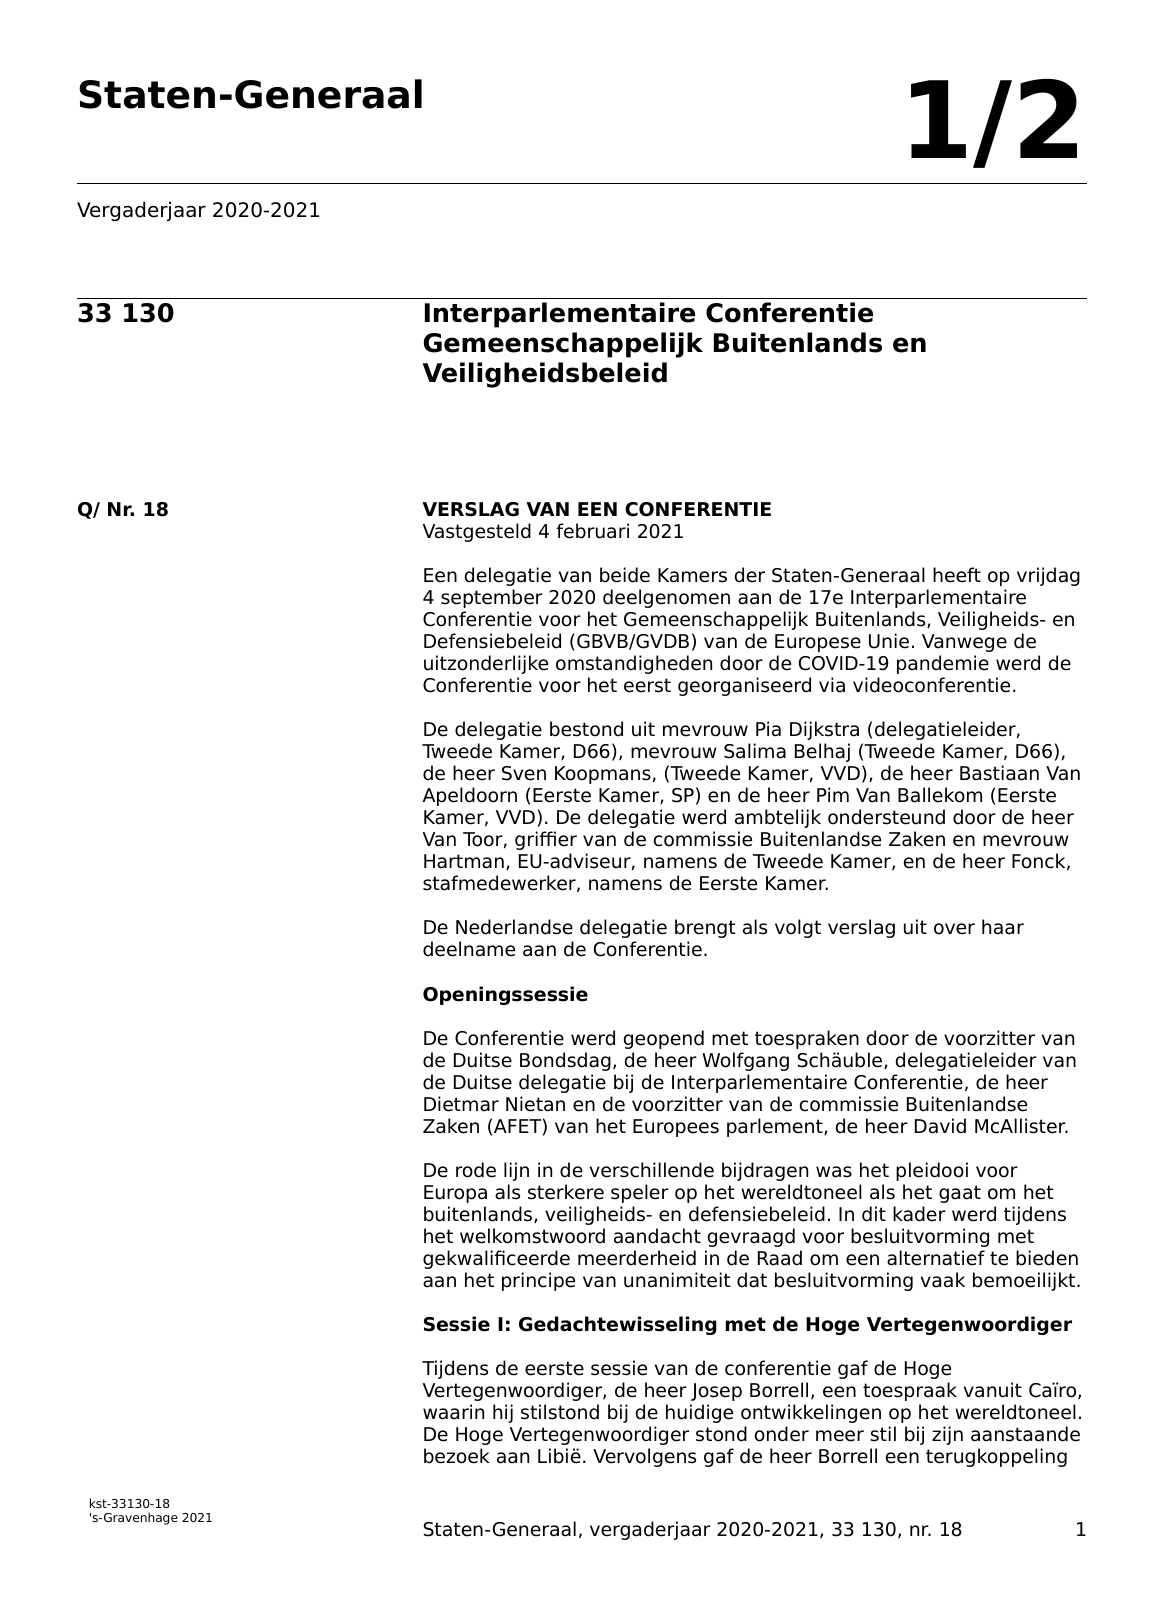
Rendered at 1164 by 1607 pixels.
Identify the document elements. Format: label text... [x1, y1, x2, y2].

table_header 1/2 [886, 59, 1087, 183]
subtitle 33 130 Interparlementaire Conferentie Gemeenschappelijk Buitenlands en Veiligheidsbeleid [77, 299, 1087, 388]
subtitle Openingssessie [422, 983, 1087, 1005]
text 's-Gravenhage 2021 [88, 1511, 323, 1525]
text Tijdens de eerste sessie van de conferentie gaf de Hoge Vertegenwoordiger, de heer Josep Borrell, een toespraak vanuit Caïro, waarin hij stilstond bij de huidige ontwikkelingen op het wereldtoneel. De Hoge Vertegenwoordiger stond onder meer stil bij zijn aanstaande bezoek aan Libië. Vervolgens gaf de heer Borrell een terugkoppeling [422, 1358, 1087, 1468]
text kst-33130-18 [88, 1497, 323, 1511]
text Vastgesteld 4 februari 2021 [422, 521, 1087, 543]
text De Conferentie werd geopend met toespraken door de voorzitter van de Duitse Bondsdag, de heer Wolfgang Schäuble, delegatieleider van de Duitse delegatie bij de Interparlementaire Conferentie, de heer Dietmar Nietan en de voorzitter van de commissie Buitenlandse Zaken (AFET) van het Europees parlement, de heer David McAllister. [422, 1028, 1087, 1137]
text De delegatie bestond uit mevrouw Pia Dijkstra (delegatieleider, Tweede Kamer, D66), mevrouw Salima Belhaj (Tweede Kamer, D66), de heer Sven Koopmans, (Tweede Kamer, VVD), de heer Bastiaan Van Apeldoorn (Eerste Kamer, SP) en de heer Pim Van Ballekom (Eerste Kamer, VVD). De delegatie werd ambtelijk ondersteund door de heer Van Toor, griffier van de commissie Buitenlandse Zaken en mevrouw Hartman, EU-adviseur, namens de Tweede Kamer, en de heer Fonck, stafmedewerker, namens de Eerste Kamer. [422, 719, 1087, 895]
text Een delegatie van beide Kamers der Staten-Generaal heeft op vrijdag 4 september 2020 deelgenomen aan de 17e Interparlementaire Conferentie voor het Gemeenschappelijk Buitenlands, Veiligheids- en Defensiebeleid (GBVB/GVDB) van de Europese Unie. Vanwege de uitzonderlijke omstandigheden door de COVID-19 pandemie werd de Conferentie voor het eerst georganiseerd via videoconferentie. [422, 565, 1087, 697]
text De Nederlandse delegatie brengt als volgt verslag uit over haar deelname aan de Conferentie. [422, 917, 1087, 961]
subtitle Q/ Nr. 18 VERSLAG VAN EEN CONFERENTIE [77, 499, 1087, 521]
table_cell Vergaderjaar 2020-2021 [77, 184, 1087, 298]
text De rode lijn in de verschillende bijdragen was het pleidooi voor Europa als sterkere speler op het wereldtoneel als het gaat om het buitenlands, veiligheids- en defensiebeleid. In dit kader werd tijdens het welkomstwoord aandacht gevraagd voor besluitvorming met gekwalificeerde meerderheid in de Raad om een alternatief te bieden aan het principe van unanimiteit dat besluitvorming vaak bemoeilijkt. [422, 1160, 1087, 1292]
table_header Staten-Generaal [77, 59, 886, 183]
subtitle Sessie I: Gedachtewisseling met de Hoge Vertegenwoordiger [422, 1314, 1087, 1336]
